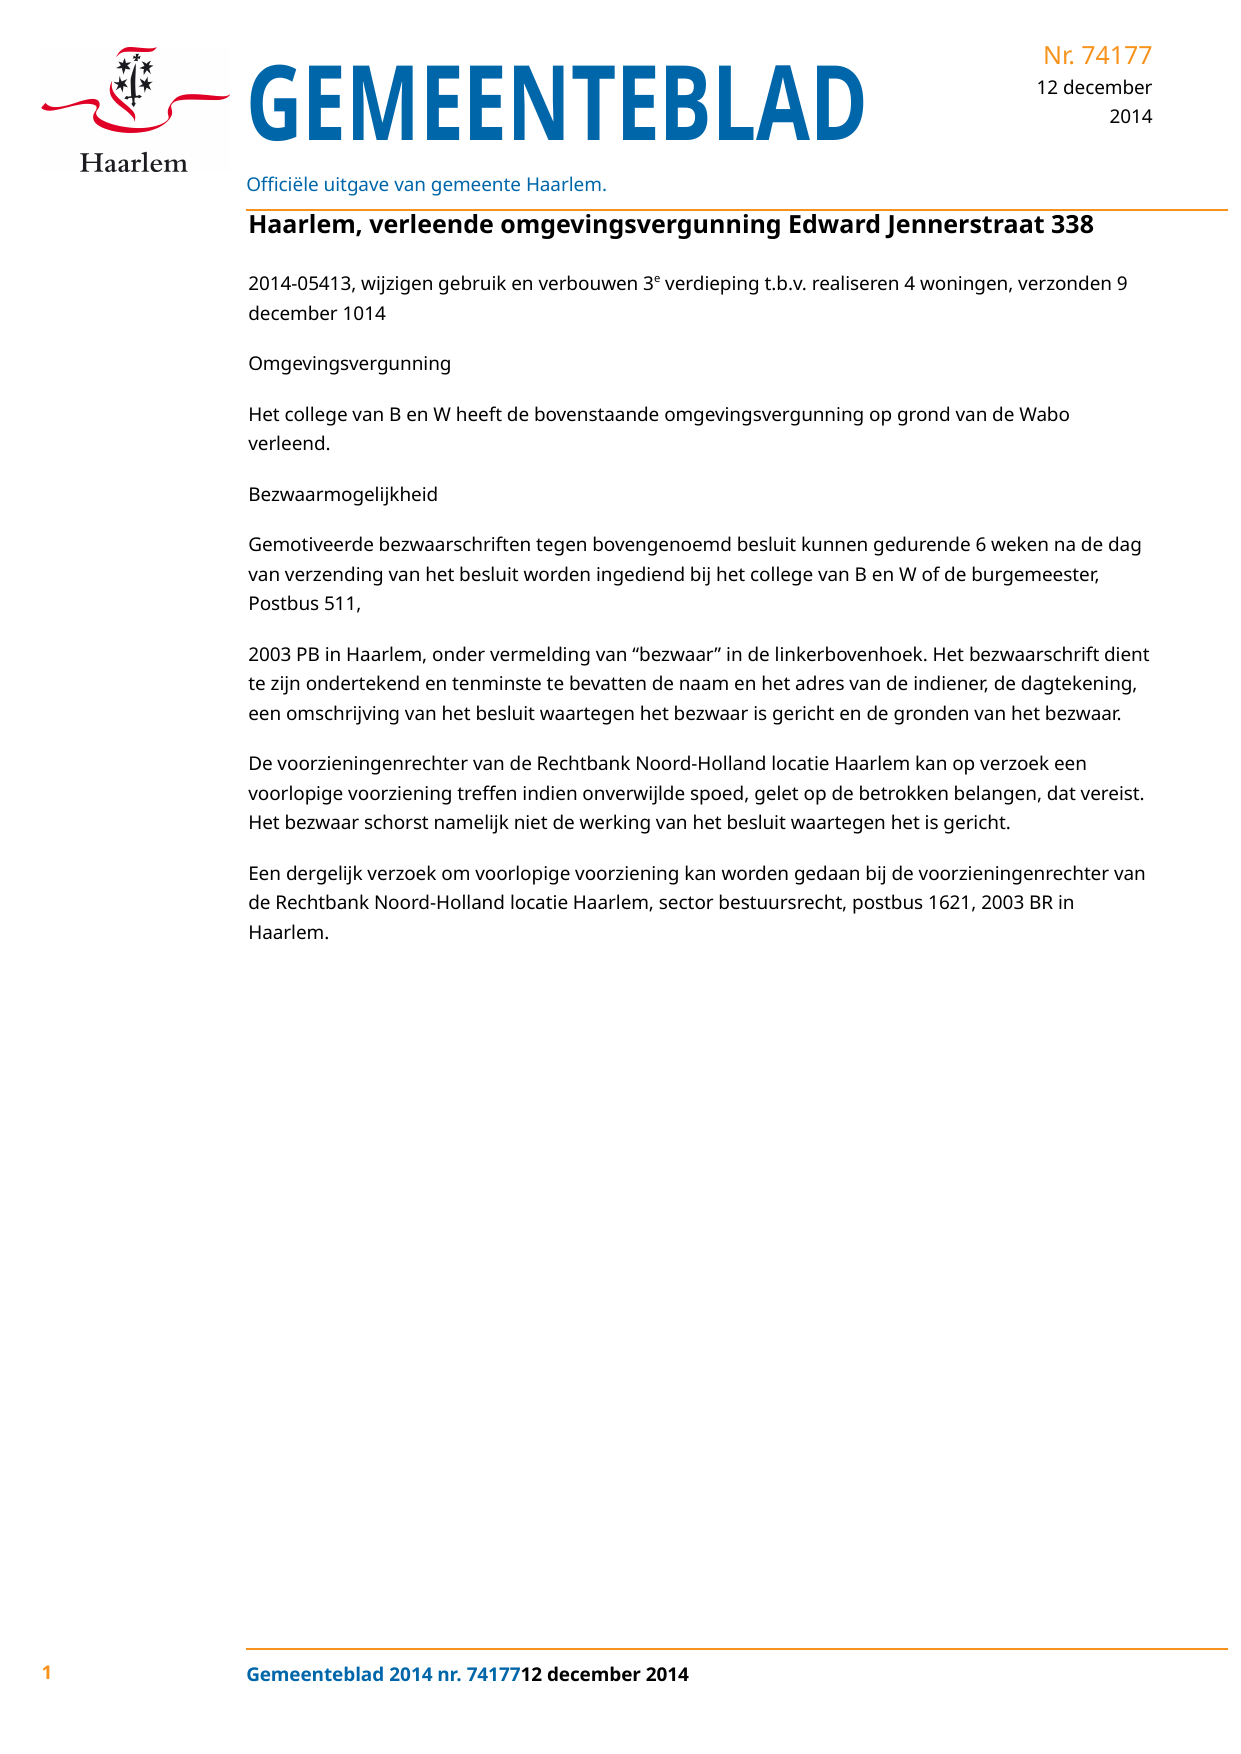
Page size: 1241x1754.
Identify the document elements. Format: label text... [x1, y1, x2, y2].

text Haarlem, verleende omgevingsvergunning Edward Jennerstraat 338 [248, 211, 1152, 241]
text Het college van B en W heeft de bovenstaande omgevingsvergunning op grond van de Wabo verleend. [248, 401, 1152, 456]
text De voorzieningenrechter van de Rechtbank Noord-Holland locatie Haarlem kan op verzoek een voorlopige voorziening treffen indien onverwijlde spoed, gelet op de betrokken belangen, dat vereist. Het bezwaar schorst namelijk niet de werking van het besluit waartegen het is gericht. [248, 750, 1152, 835]
text Een dergelijk verzoek om voorlopige voorziening kan worden gedaan bij de voorzieningenrechter van de Rechtbank Noord-Holland locatie Haarlem, sector bestuursrecht, postbus 1621, 2003 BR in Haarlem. [248, 860, 1152, 945]
text Gemotiveerde bezwaarschriften tegen bovengenoemd besluit kunnen gedurende 6 weken na de dag van verzending van het besluit worden ingediend bij het college van B en W of de burgemeester, Postbus 511, [248, 531, 1152, 616]
text 2003 PB in Haarlem, onder vermelding van “bezwaar” in de linkerbovenhoek. Het bezwaarschrift dient te zijn ondertekend en tenminste te bevatten de naam en het adres van de indiener, de dagtekening, een omschrijving van het besluit waartegen het bezwaar is gericht en de gronden van het bezwaar. [248, 641, 1152, 726]
text 2014-05413, wijzigen gebruik en verbouwen 3e verdieping t.b.v. realiseren 4 woningen, verzonden 9 december 1014 [248, 270, 1152, 326]
text Omgevingsvergunning [248, 350, 1152, 376]
picture [41, 47, 231, 172]
text Bezwaarmogelijkheid [248, 481, 1152, 506]
